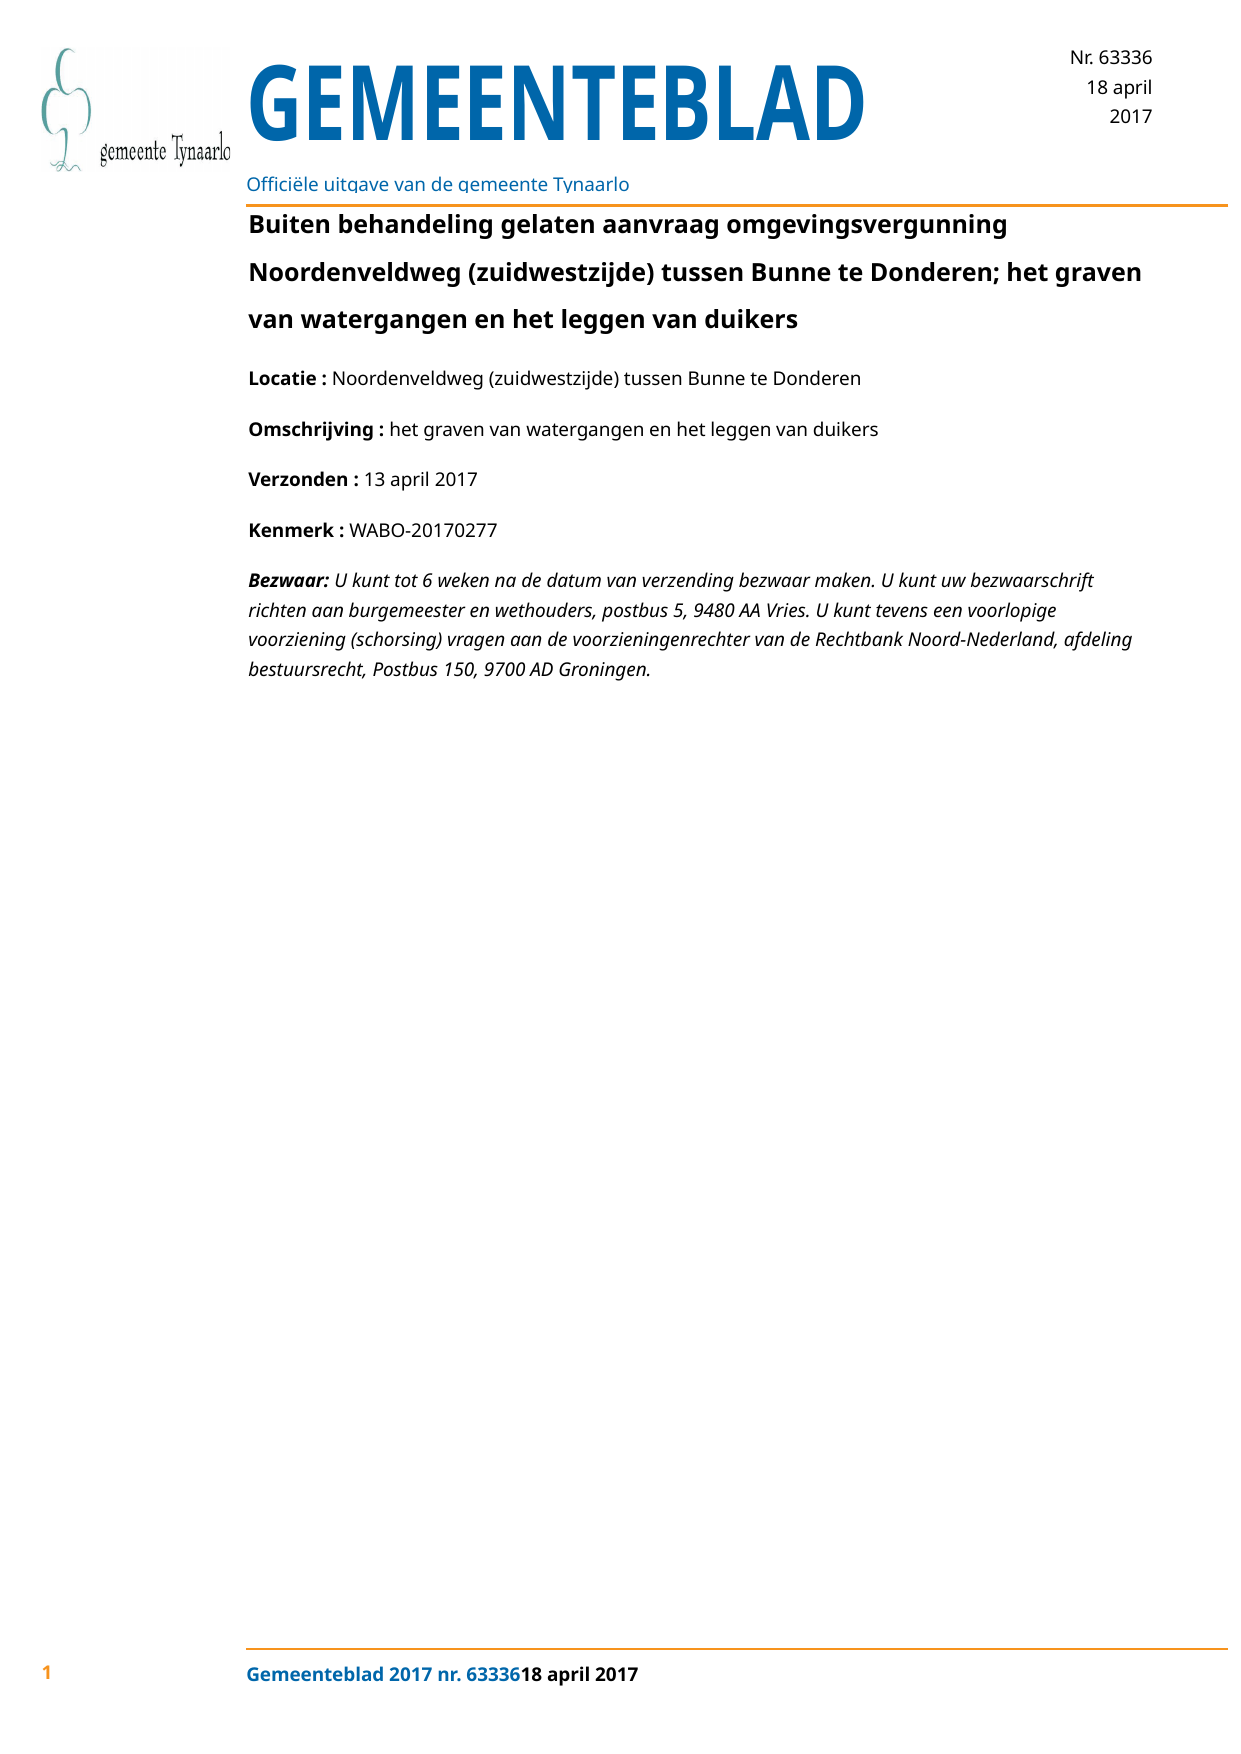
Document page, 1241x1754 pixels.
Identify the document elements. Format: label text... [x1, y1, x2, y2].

text Bezwaar: U kunt tot 6 weken na de datum van verzending bezwaar maken. U kunt uw bezwaarschrift richten aan burgemeester en wethouders, postbus 5, 9480 AA Vries. U kunt tevens een voorlopige voorziening (schorsing) vragen aan de voorzieningenrechter van de Rechtbank Noord-Nederland, afdeling bestuursrecht, Postbus 150, 9700 AD Groningen. [248, 567, 1152, 682]
text Buiten behandeling gelaten aanvraag omgevingsvergunning Noordenveldweg (zuidwestzijde) tussen Bunne te Donderen; het graven van watergangen en het leggen van duikers [248, 207, 1152, 336]
text Kenmerk : WABO-20170277 [248, 517, 1152, 542]
text Locatie : Noordenveldweg (zuidwestzijde) tussen Bunne te Donderen [248, 366, 1152, 391]
text Verzonden : 13 april 2017 [248, 466, 1152, 492]
picture [41, 47, 231, 172]
text Omschrijving : het graven van watergangen en het leggen van duikers [248, 416, 1152, 442]
